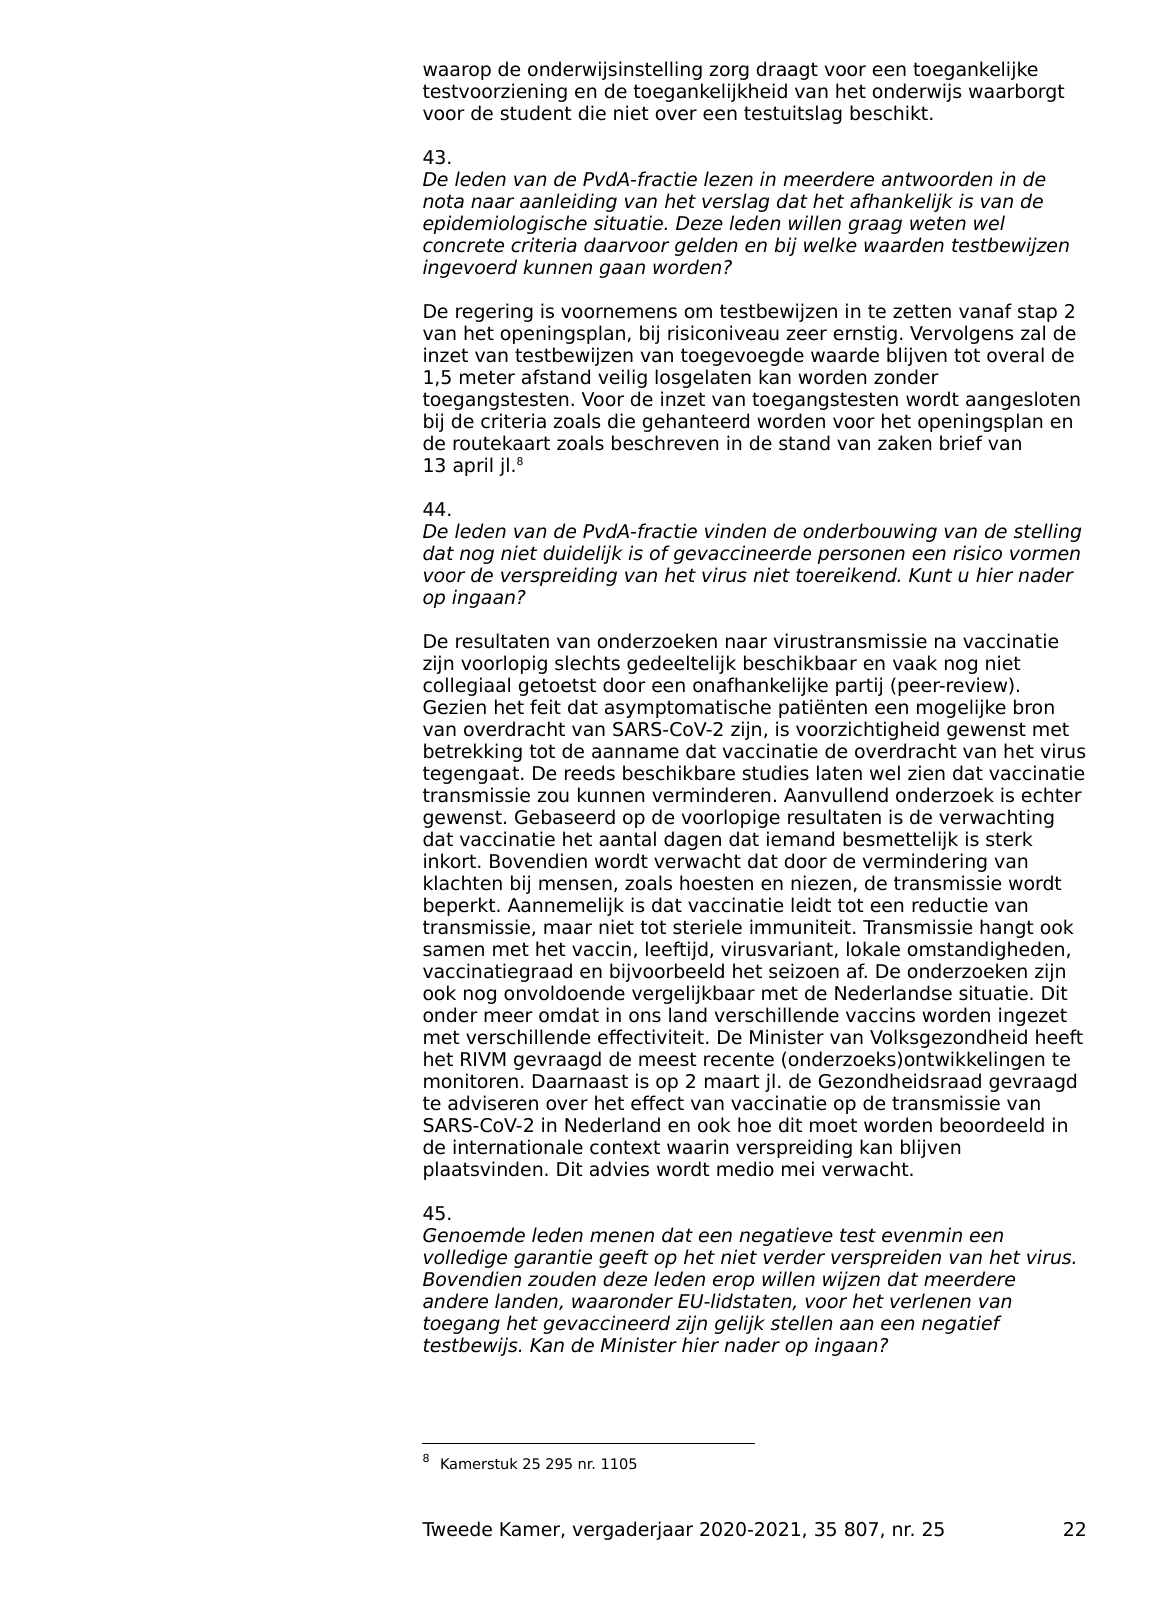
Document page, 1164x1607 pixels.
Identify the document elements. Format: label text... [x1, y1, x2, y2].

text 43. [422, 147, 1087, 169]
text 45. [422, 1203, 1087, 1225]
text De leden van de PvdA-fractie lezen in meerdere antwoorden in de nota naar aanleiding van het verslag dat het afhankelijk is van de epidemiologische situatie. Deze leden willen graag weten wel concrete criteria daarvoor gelden en bij welke waarden testbewijzen ingevoerd kunnen gaan worden? [422, 169, 1087, 279]
text De leden van de PvdA-fractie vinden de onderbouwing van de stelling dat nog niet duidelijk is of gevaccineerde personen een risico vormen voor de verspreiding van het virus niet toereikend. Kunt u hier nader op ingaan? [422, 521, 1087, 609]
text De resultaten van onderzoeken naar virustransmissie na vaccinatie zijn voorlopig slechts gedeeltelijk beschikbaar en vaak nog niet collegiaal getoetst door een onafhankelijke partij (peer-review). Gezien het feit dat asymptomatische patiënten een mogelijke bron van overdracht van SARS-CoV-2 zijn, is voorzichtigheid gewenst met betrekking tot de aanname dat vaccinatie de overdracht van het virus tegengaat. De reeds beschikbare studies laten wel zien dat vaccinatie transmissie zou kunnen verminderen. Aanvullend onderzoek is echter gewenst. Gebaseerd op de voorlopige resultaten is de verwachting dat vaccinatie het aantal dagen dat iemand besmettelijk is sterk inkort. Bovendien wordt verwacht dat door de vermindering van klachten bij mensen, zoals hoesten en niezen, de transmissie wordt beperkt. Aannemelijk is dat vaccinatie leidt tot een reductie van transmissie, maar niet tot steriele immuniteit. Transmissie hangt ook samen met het vaccin, leeftijd, virusvariant, lokale omstandigheden, vaccinatiegraad en bijvoorbeeld het seizoen af. De onderzoeken zijn ook nog onvoldoende vergelijkbaar met de Nederlandse situatie. Dit onder meer omdat in ons land verschillende vaccins worden ingezet met verschillende effectiviteit. De Minister van Volksgezondheid heeft het RIVM gevraagd de meest recente (onderzoeks)ontwikkelingen te monitoren. Daarnaast is op 2 maart jl. de Gezondheidsraad gevraagd te adviseren over het effect van vaccinatie op de transmissie van SARS-CoV-2 in Nederland en ook hoe dit moet worden beoordeeld in de internationale context waarin verspreiding kan blijven plaatsvinden. Dit advies wordt medio mei verwacht. [422, 631, 1087, 1181]
text Kamerstuk 25 295 nr. 1105 [422, 1452, 1087, 1474]
text Genoemde leden menen dat een negatieve test evenmin een volledige garantie geeft op het niet verder verspreiden van het virus. Bovendien zouden deze leden erop willen wijzen dat meerdere andere landen, waaronder EU-lidstaten, voor het verlenen van toegang het gevaccineerd zijn gelijk stellen aan een negatief testbewijs. Kan de Minister hier nader op ingaan? [422, 1225, 1087, 1357]
text waarop de onderwijsinstelling zorg draagt voor een toegankelijke testvoorziening en de toegankelijkheid van het onderwijs waarborgt voor de student die niet over een testuitslag beschikt. [422, 59, 1087, 125]
text 44. [422, 499, 1087, 521]
text De regering is voornemens om testbewijzen in te zetten vanaf stap 2 van het openingsplan, bij risiconiveau zeer ernstig. Vervolgens zal de inzet van testbewijzen van toegevoegde waarde blijven tot overal de 1,5 meter afstand veilig losgelaten kan worden zonder toegangstesten. Voor de inzet van toegangstesten wordt aangesloten bij de criteria zoals die gehanteerd worden voor het openingsplan en de routekaart zoals beschreven in de stand van zaken brief van 13 april jl. [422, 301, 1087, 477]
